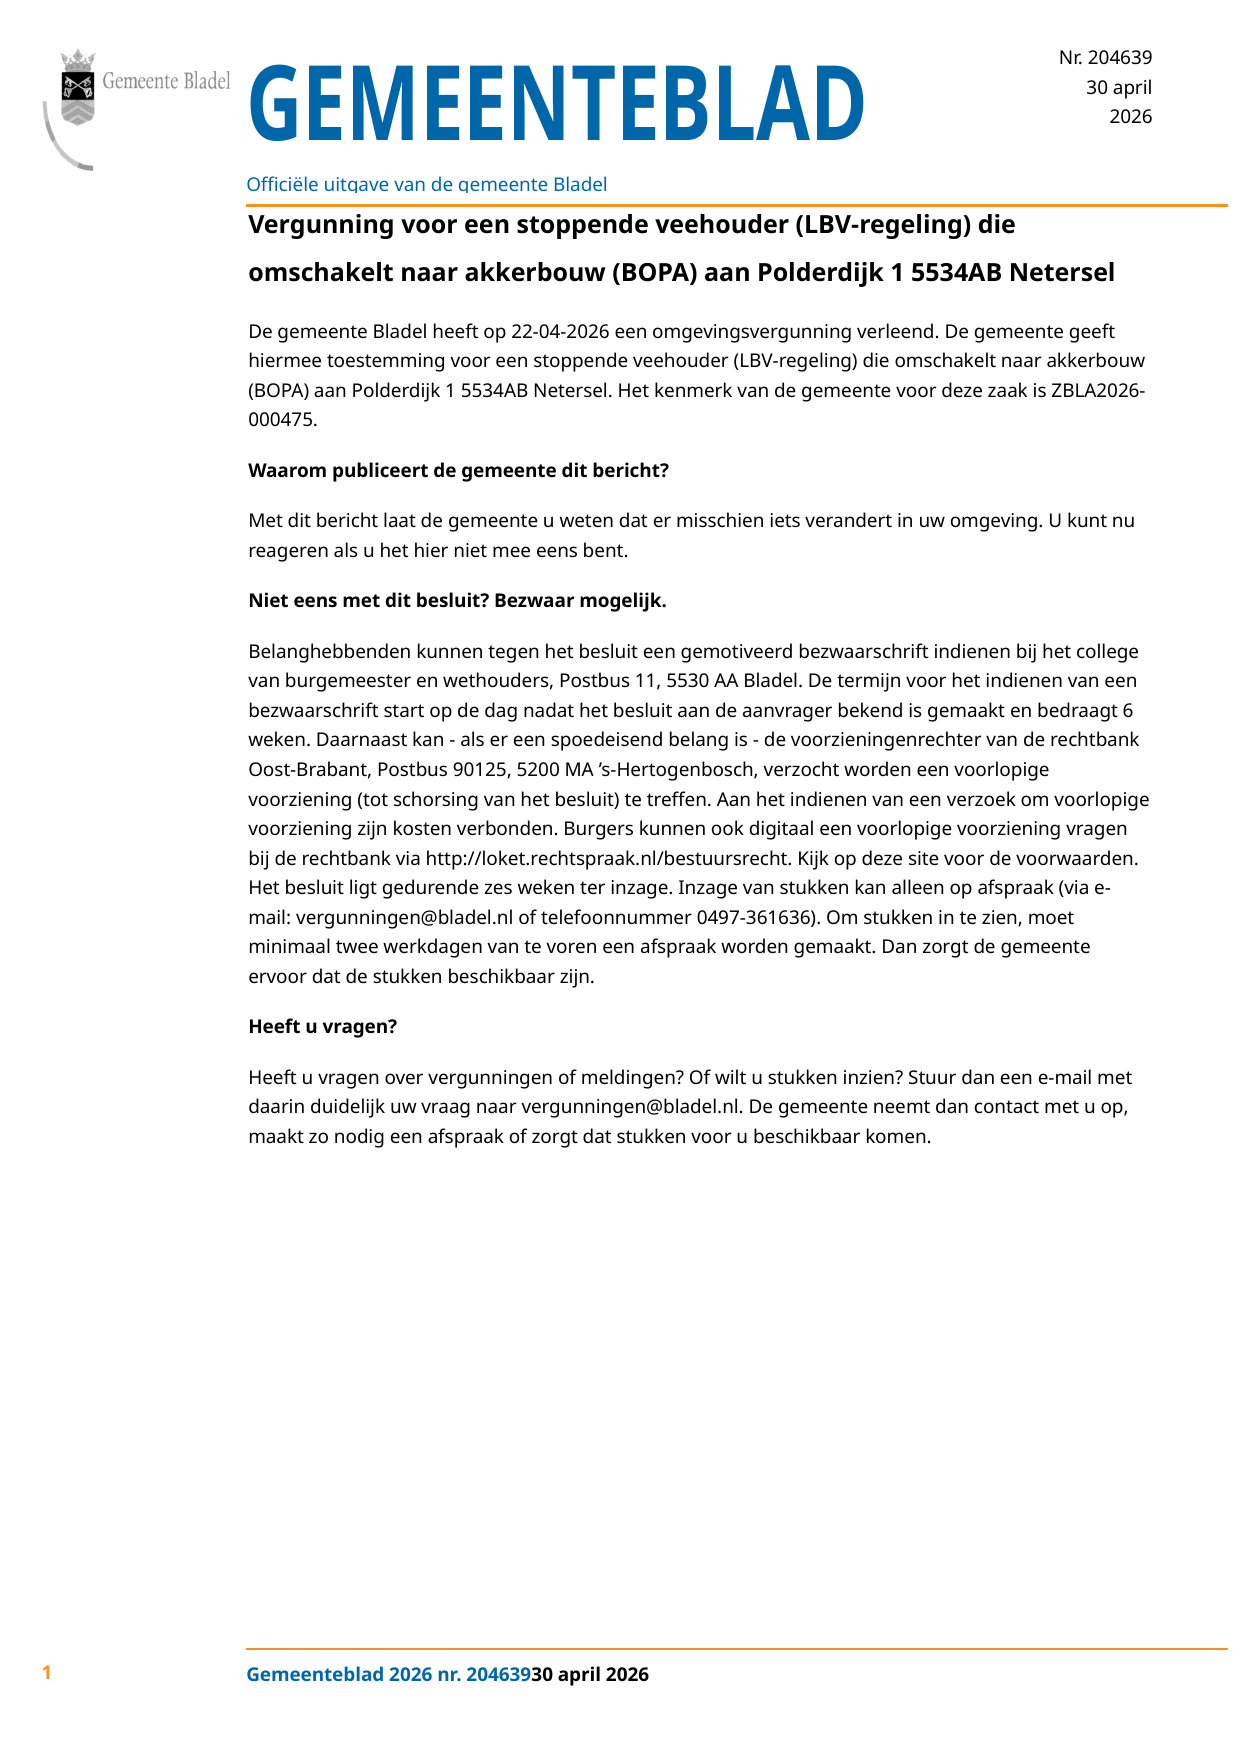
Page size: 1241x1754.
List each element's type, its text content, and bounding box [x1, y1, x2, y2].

text Vergunning voor een stoppende veehouder (LBV-regeling) die omschakelt naar akkerbouw (BOPA) aan Polderdijk 1 5534AB Netersel [248, 207, 1152, 288]
text Heeft u vragen over vergunningen of meldingen? Of wilt u stukken inzien? Stuur dan een e-mail met daarin duidelijk uw vraag naar vergunningen@bladel.nl. De gemeente neemt dan contact met u op, maakt zo nodig een afspraak of zorgt dat stukken voor u beschikbaar komen. [248, 1064, 1152, 1149]
text Niet eens met dit besluit? Bezwaar mogelijk. [248, 587, 1152, 613]
text Waarom publiceert de gemeente dit bericht? [248, 457, 1152, 483]
text De gemeente Bladel heeft op 22-04-2026 een omgevingsvergunning verleend. De gemeente geeft hiermee toestemming voor een stoppende veehouder (LBV-regeling) die omschakelt naar akkerbouw (BOPA) aan Polderdijk 1 5534AB Netersel. Het kenmerk van de gemeente voor deze zaak is ZBLA2026-000475. [248, 318, 1152, 432]
text Met dit bericht laat de gemeente u weten dat er misschien iets verandert in uw omgeving. U kunt nu reageren als u het hier niet mee eens bent. [248, 507, 1152, 563]
text Belanghebbenden kunnen tegen het besluit een gemotiveerd bezwaarschrift indienen bij het college van burgemeester en wethouders, Postbus 11, 5530 AA Bladel. De termijn voor het indienen van een bezwaarschrift start op de dag nadat het besluit aan de aanvrager bekend is gemaakt en bedraagt 6 weken. Daarnaast kan - als er een spoedeisend belang is - de voorzieningenrechter van de rechtbank Oost-Brabant, Postbus 90125, 5200 MA ’s-Hertogenbosch, verzocht worden een voorlopige voorziening (tot schorsing van het besluit) te treffen. Aan het indienen van een verzoek om voorlopige voorziening zijn kosten verbonden. Burgers kunnen ook digitaal een voorlopige voorziening vragen bij de rechtbank via http://loket.rechtspraak.nl/bestuursrecht. Kijk op deze site voor de voorwaarden. Het besluit ligt gedurende zes weken ter inzage. Inzage van stukken kan alleen op afspraak (via e-mail: vergunningen@bladel.nl of telefoonnummer 0497-361636). Om stukken in te zien, moet minimaal twee werkdagen van te voren een afspraak worden gemaakt. Dan zorgt de gemeente ervoor dat de stukken beschikbaar zijn. [248, 638, 1152, 989]
text Heeft u vragen? [248, 1014, 1152, 1039]
picture [41, 47, 231, 172]
